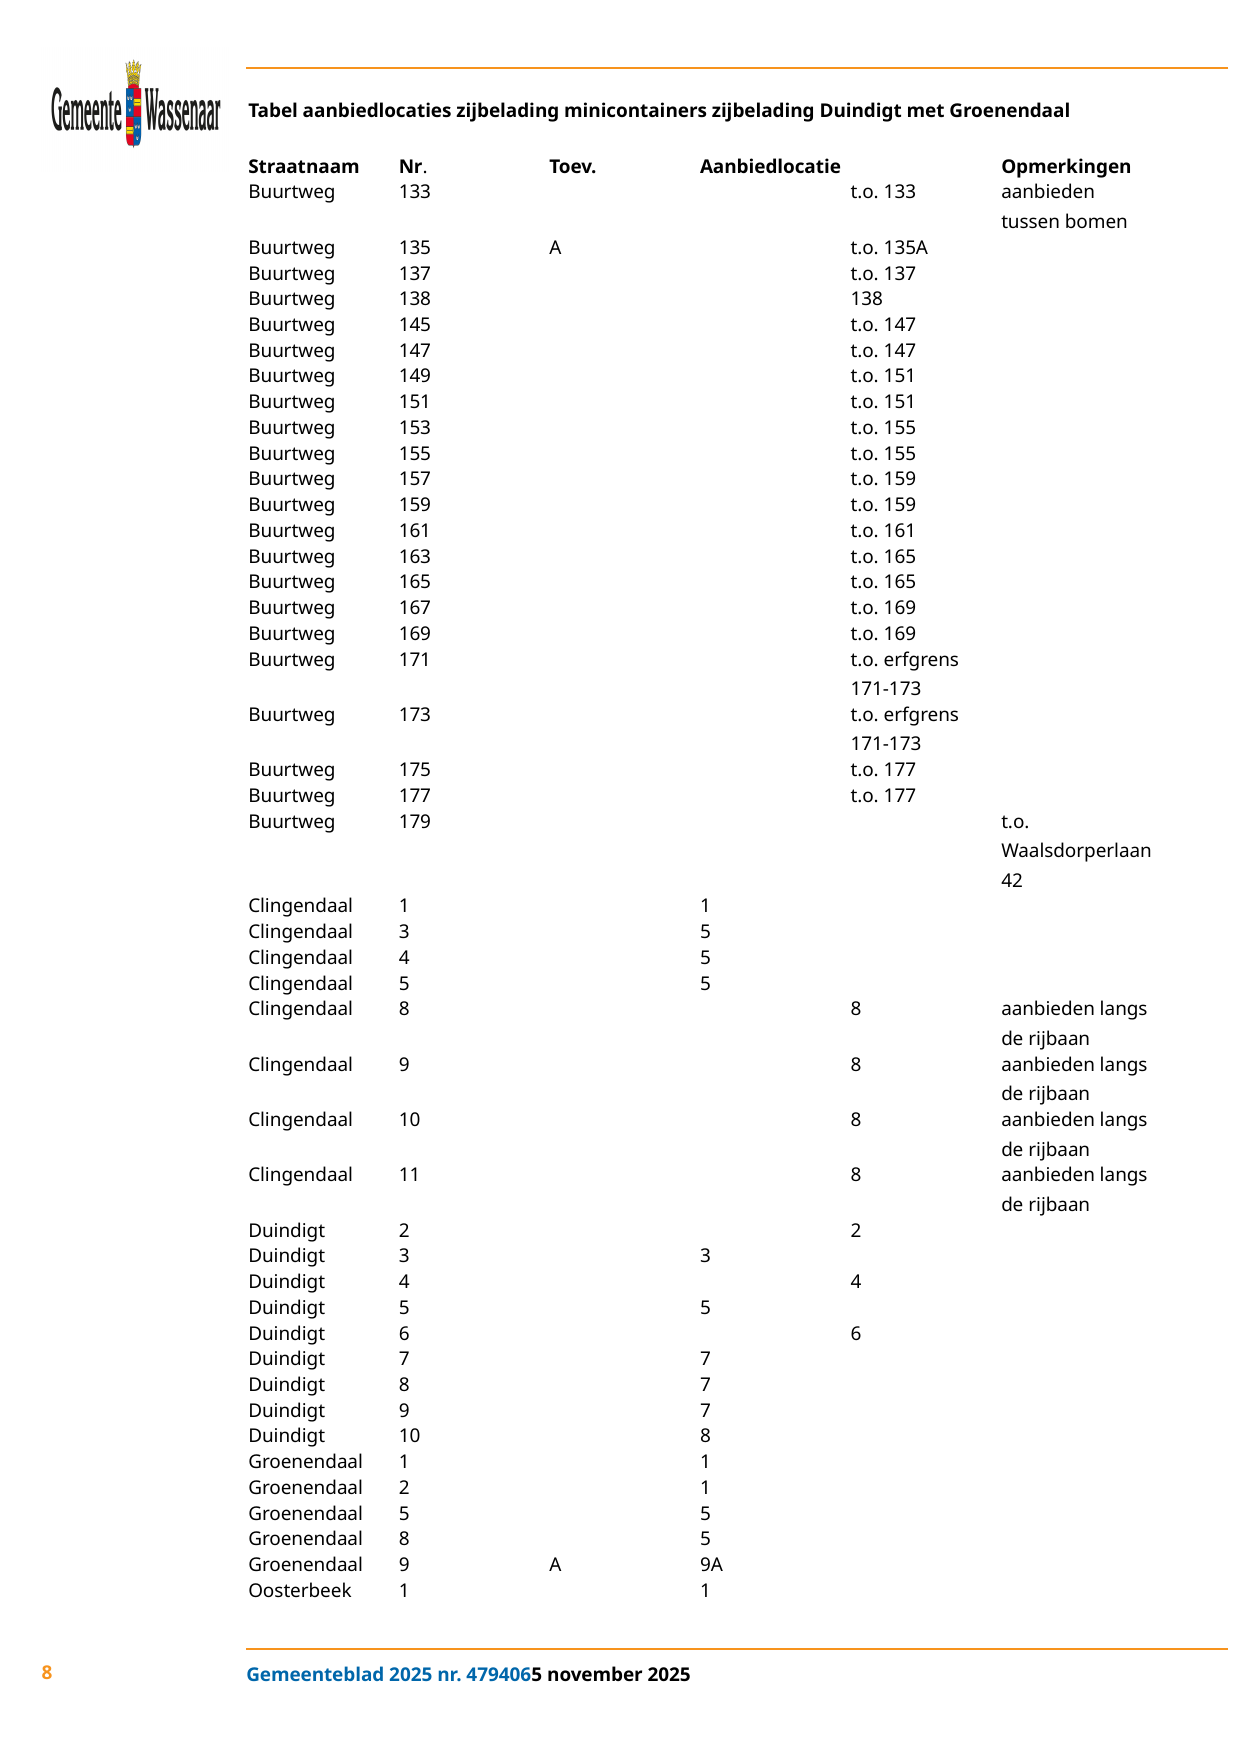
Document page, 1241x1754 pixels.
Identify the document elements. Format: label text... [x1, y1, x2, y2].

table_cell Buurtweg [248, 543, 398, 568]
table_cell 3 [700, 1243, 850, 1268]
table_cell [549, 970, 700, 996]
table_cell [850, 1371, 1001, 1397]
table_cell [850, 1526, 1001, 1551]
table_cell t.o. 155 [850, 414, 1001, 440]
table_header Aanbiedlocatie [700, 153, 850, 179]
table_cell [1001, 440, 1152, 466]
table_cell [700, 1217, 850, 1243]
table_cell 138 [850, 286, 1001, 311]
table_cell [549, 1500, 700, 1526]
table_cell Duindigt [248, 1397, 398, 1423]
table_cell Buurtweg [248, 491, 398, 517]
table_cell [1001, 491, 1152, 517]
table_cell [1001, 466, 1152, 491]
table_cell 145 [399, 311, 549, 337]
table_cell 7 [700, 1371, 850, 1397]
table_cell [549, 1051, 700, 1106]
table_cell [549, 286, 700, 311]
table_cell 153 [399, 414, 549, 440]
table_cell 1 [399, 893, 549, 918]
table_cell Buurtweg [248, 414, 398, 440]
table_cell t.o. 165 [850, 569, 1001, 594]
table_cell [549, 646, 700, 701]
table_cell [700, 620, 850, 646]
table_cell aanbieden langs de rijbaan [1001, 1162, 1152, 1217]
table_cell [1001, 543, 1152, 568]
table_cell [1001, 1397, 1152, 1423]
table_cell [700, 756, 850, 782]
table_cell [700, 1051, 850, 1106]
table_cell 10 [399, 1423, 549, 1448]
table_cell t.o. 177 [850, 756, 1001, 782]
table_cell 8 [399, 1371, 549, 1397]
table_cell [549, 543, 700, 568]
table_cell t.o. 155 [850, 440, 1001, 466]
table_cell [549, 620, 700, 646]
table_header Straatnaam [248, 153, 398, 179]
table_cell Buurtweg [248, 363, 398, 388]
table_cell Buurtweg [248, 620, 398, 646]
table_cell [1001, 1449, 1152, 1474]
table_cell aanbieden tussen bomen [1001, 179, 1152, 234]
table_cell [549, 1268, 700, 1294]
table_cell A [549, 234, 700, 260]
table_cell 2 [399, 1217, 549, 1243]
table_cell 5 [700, 970, 850, 996]
table_cell Duindigt [248, 1243, 398, 1268]
table_cell [549, 517, 700, 543]
table_cell [1001, 594, 1152, 620]
table_cell 8 [850, 996, 1001, 1051]
table_cell 5 [700, 1500, 850, 1526]
table_cell t.o. 159 [850, 466, 1001, 491]
table_cell [850, 1397, 1001, 1423]
table_cell 163 [399, 543, 549, 568]
table_cell [700, 646, 850, 701]
table_cell 8 [399, 996, 549, 1051]
table_cell t.o. Waalsdorperlaan 42 [1001, 808, 1152, 893]
table_cell 2 [399, 1474, 549, 1500]
table_cell [850, 919, 1001, 944]
table_cell [1001, 756, 1152, 782]
table_cell [1001, 646, 1152, 701]
table_cell 179 [399, 808, 549, 893]
table_cell Clingendaal [248, 1051, 398, 1106]
table_cell Duindigt [248, 1371, 398, 1397]
table_cell Buurtweg [248, 260, 398, 286]
table_header Opmerkingen [1001, 153, 1152, 179]
table_cell 1 [700, 1449, 850, 1474]
table_cell Buurtweg [248, 286, 398, 311]
table_cell 5 [399, 1500, 549, 1526]
table_cell [549, 1423, 700, 1448]
table_cell [1001, 363, 1152, 388]
table_cell 147 [399, 337, 549, 363]
table_cell A [549, 1551, 700, 1577]
table_cell [850, 1294, 1001, 1320]
table_cell [549, 179, 700, 234]
table_cell [700, 701, 850, 756]
table_cell 1 [700, 893, 850, 918]
table_cell [1001, 1551, 1152, 1577]
table_cell 8 [850, 1051, 1001, 1106]
table_cell [700, 337, 850, 363]
table_cell 5 [399, 1294, 549, 1320]
table_cell [1001, 414, 1152, 440]
table_cell [549, 1577, 700, 1603]
table_cell [850, 1577, 1001, 1603]
table_cell [700, 440, 850, 466]
table_cell [850, 1474, 1001, 1500]
table_cell [700, 286, 850, 311]
table_cell [700, 517, 850, 543]
table_cell 6 [850, 1320, 1001, 1346]
table_cell [1001, 1243, 1152, 1268]
table_cell 5 [700, 944, 850, 970]
table_cell 3 [399, 1243, 549, 1268]
table_cell Buurtweg [248, 389, 398, 414]
table_cell 4 [399, 1268, 549, 1294]
table_cell Buurtweg [248, 756, 398, 782]
table_cell 167 [399, 594, 549, 620]
table_cell 10 [399, 1106, 549, 1162]
table_cell Groenendaal [248, 1500, 398, 1526]
table_cell 8 [850, 1162, 1001, 1217]
text Tabel aanbiedlocaties zijbelading minicontainers zijbelading Duindigt met Groenendaal [248, 95, 1152, 123]
table_cell [850, 970, 1001, 996]
table_cell [549, 808, 700, 893]
table_cell [549, 466, 700, 491]
table_cell 7 [700, 1346, 850, 1371]
table_cell [1001, 1294, 1152, 1320]
table_cell t.o. 151 [850, 389, 1001, 414]
table_cell 169 [399, 620, 549, 646]
table_cell 165 [399, 569, 549, 594]
table_cell 11 [399, 1162, 549, 1217]
table_cell Duindigt [248, 1268, 398, 1294]
table_cell [1001, 1268, 1152, 1294]
table_cell 177 [399, 782, 549, 808]
table_cell [1001, 919, 1152, 944]
picture [41, 47, 231, 172]
table_cell [549, 337, 700, 363]
table_cell Groenendaal [248, 1474, 398, 1500]
table_cell Buurtweg [248, 337, 398, 363]
table_cell t.o. 169 [850, 594, 1001, 620]
table_cell [850, 1423, 1001, 1448]
table_cell 173 [399, 701, 549, 756]
table_cell [549, 569, 700, 594]
table_cell [549, 1162, 700, 1217]
table_cell [700, 414, 850, 440]
table_cell Buurtweg [248, 701, 398, 756]
table_cell [850, 1551, 1001, 1577]
table_cell [1001, 1217, 1152, 1243]
table_cell 161 [399, 517, 549, 543]
table_cell [1001, 893, 1152, 918]
table_cell t.o. 159 [850, 491, 1001, 517]
table_cell 8 [850, 1106, 1001, 1162]
table_cell [549, 919, 700, 944]
table_cell Groenendaal [248, 1526, 398, 1551]
table_cell Clingendaal [248, 1106, 398, 1162]
table_cell [850, 808, 1001, 893]
table_cell 4 [399, 944, 549, 970]
table_cell [1001, 1346, 1152, 1371]
table_cell Groenendaal [248, 1449, 398, 1474]
table_cell 1 [399, 1577, 549, 1603]
table_cell [700, 594, 850, 620]
table_cell 6 [399, 1320, 549, 1346]
table_cell [700, 569, 850, 594]
table_cell 175 [399, 756, 549, 782]
table_cell [850, 893, 1001, 918]
table_cell 5 [700, 1294, 850, 1320]
table_cell [1001, 337, 1152, 363]
table_cell [1001, 1423, 1152, 1448]
table_cell Buurtweg [248, 311, 398, 337]
table_cell 155 [399, 440, 549, 466]
table_cell [1001, 1474, 1152, 1500]
table_cell 3 [399, 919, 549, 944]
table_cell 1 [399, 1449, 549, 1474]
table_cell 9A [700, 1551, 850, 1577]
table_cell 151 [399, 389, 549, 414]
table_cell [549, 363, 700, 388]
table_cell [1001, 286, 1152, 311]
table_cell Buurtweg [248, 808, 398, 893]
table_cell 133 [399, 179, 549, 234]
table_cell [549, 1106, 700, 1162]
table_cell [850, 1500, 1001, 1526]
table_cell Duindigt [248, 1217, 398, 1243]
table_cell [700, 543, 850, 568]
table_cell Duindigt [248, 1320, 398, 1346]
table_cell t.o. 135A [850, 234, 1001, 260]
table_cell [700, 782, 850, 808]
table_cell Buurtweg [248, 594, 398, 620]
table_cell [850, 944, 1001, 970]
table_cell [700, 363, 850, 388]
table_cell Clingendaal [248, 944, 398, 970]
table_cell 159 [399, 491, 549, 517]
table_cell [700, 260, 850, 286]
table_cell 8 [399, 1526, 549, 1551]
table_cell Buurtweg [248, 646, 398, 701]
table_cell [1001, 569, 1152, 594]
table_cell [700, 1320, 850, 1346]
table_cell Buurtweg [248, 440, 398, 466]
table_cell Groenendaal [248, 1551, 398, 1577]
table_cell Buurtweg [248, 569, 398, 594]
table_cell [549, 1217, 700, 1243]
table_cell Buurtweg [248, 517, 398, 543]
table_cell [700, 1106, 850, 1162]
table_cell t.o. 147 [850, 311, 1001, 337]
table_cell aanbieden langs de rijbaan [1001, 1106, 1152, 1162]
table_cell Oosterbeek [248, 1577, 398, 1603]
table_cell 1 [700, 1474, 850, 1500]
table_cell Clingendaal [248, 893, 398, 918]
table_header [850, 153, 1001, 179]
table_cell [549, 260, 700, 286]
table_cell [700, 808, 850, 893]
table_cell [700, 179, 850, 234]
table_cell 8 [700, 1423, 850, 1448]
table_cell [850, 1243, 1001, 1268]
table_cell [549, 893, 700, 918]
table_cell aanbieden langs de rijbaan [1001, 996, 1152, 1051]
table_cell [1001, 1526, 1152, 1551]
table_cell 2 [850, 1217, 1001, 1243]
table_cell t.o. 169 [850, 620, 1001, 646]
table_cell 135 [399, 234, 549, 260]
table_cell [700, 1162, 850, 1217]
table_cell [700, 466, 850, 491]
table_cell 7 [399, 1346, 549, 1371]
table_cell [1001, 1371, 1152, 1397]
table_cell [700, 1268, 850, 1294]
table_cell Buurtweg [248, 234, 398, 260]
table_cell t.o. 137 [850, 260, 1001, 286]
table_cell [549, 1397, 700, 1423]
table_header Toev. [549, 153, 700, 179]
table_cell t.o. 133 [850, 179, 1001, 234]
table_cell [700, 311, 850, 337]
table_cell Buurtweg [248, 179, 398, 234]
table_cell [1001, 389, 1152, 414]
table_cell Duindigt [248, 1346, 398, 1371]
table_cell t.o. 151 [850, 363, 1001, 388]
table_cell 137 [399, 260, 549, 286]
table_cell [549, 1243, 700, 1268]
table_cell t.o. 161 [850, 517, 1001, 543]
table_cell [549, 701, 700, 756]
table_cell 157 [399, 466, 549, 491]
table_cell t.o. 177 [850, 782, 1001, 808]
table_cell t.o. 147 [850, 337, 1001, 363]
table_cell [549, 311, 700, 337]
table_cell [1001, 1500, 1152, 1526]
table_cell [850, 1449, 1001, 1474]
table_cell 5 [399, 970, 549, 996]
table_cell [1001, 1320, 1152, 1346]
table_cell [549, 1346, 700, 1371]
table_cell Buurtweg [248, 466, 398, 491]
table_cell [549, 756, 700, 782]
table_cell [1001, 260, 1152, 286]
table_cell [1001, 944, 1152, 970]
table_cell [549, 1294, 700, 1320]
table_cell [549, 1449, 700, 1474]
table_cell [1001, 234, 1152, 260]
table_cell 138 [399, 286, 549, 311]
table_cell [549, 944, 700, 970]
table_cell [1001, 701, 1152, 756]
table_cell Clingendaal [248, 919, 398, 944]
table_cell Clingendaal [248, 996, 398, 1051]
table_cell [549, 491, 700, 517]
table_cell 171 [399, 646, 549, 701]
table_cell [549, 389, 700, 414]
table_cell Clingendaal [248, 970, 398, 996]
table_cell [1001, 782, 1152, 808]
table_cell [549, 440, 700, 466]
table_cell aanbieden langs de rijbaan [1001, 1051, 1152, 1106]
table_cell [549, 1474, 700, 1500]
table_cell [549, 414, 700, 440]
table_cell [700, 234, 850, 260]
table_cell [700, 389, 850, 414]
table_cell 1 [700, 1577, 850, 1603]
table_cell [1001, 970, 1152, 996]
table_cell [549, 1320, 700, 1346]
table_cell [549, 1526, 700, 1551]
table_cell Buurtweg [248, 782, 398, 808]
table_cell 4 [850, 1268, 1001, 1294]
table_cell 9 [399, 1397, 549, 1423]
table_cell 5 [700, 919, 850, 944]
table_cell [549, 996, 700, 1051]
table_cell t.o. 165 [850, 543, 1001, 568]
table_cell t.o. erfgrens 171-173 [850, 701, 1001, 756]
table_cell 149 [399, 363, 549, 388]
table_cell [549, 782, 700, 808]
table_cell [549, 594, 700, 620]
table_cell [1001, 311, 1152, 337]
table_cell [1001, 1577, 1152, 1603]
table_cell [700, 996, 850, 1051]
table_cell [700, 491, 850, 517]
table_cell Duindigt [248, 1294, 398, 1320]
table_cell 7 [700, 1397, 850, 1423]
table_cell Clingendaal [248, 1162, 398, 1217]
table_cell [1001, 620, 1152, 646]
table_cell [549, 1371, 700, 1397]
table_cell 5 [700, 1526, 850, 1551]
table_cell [1001, 517, 1152, 543]
table_cell [850, 1346, 1001, 1371]
table_cell 9 [399, 1551, 549, 1577]
table_cell Duindigt [248, 1423, 398, 1448]
table_cell 9 [399, 1051, 549, 1106]
table_header Nr. [399, 153, 549, 179]
table_cell t.o. erfgrens 171-173 [850, 646, 1001, 701]
